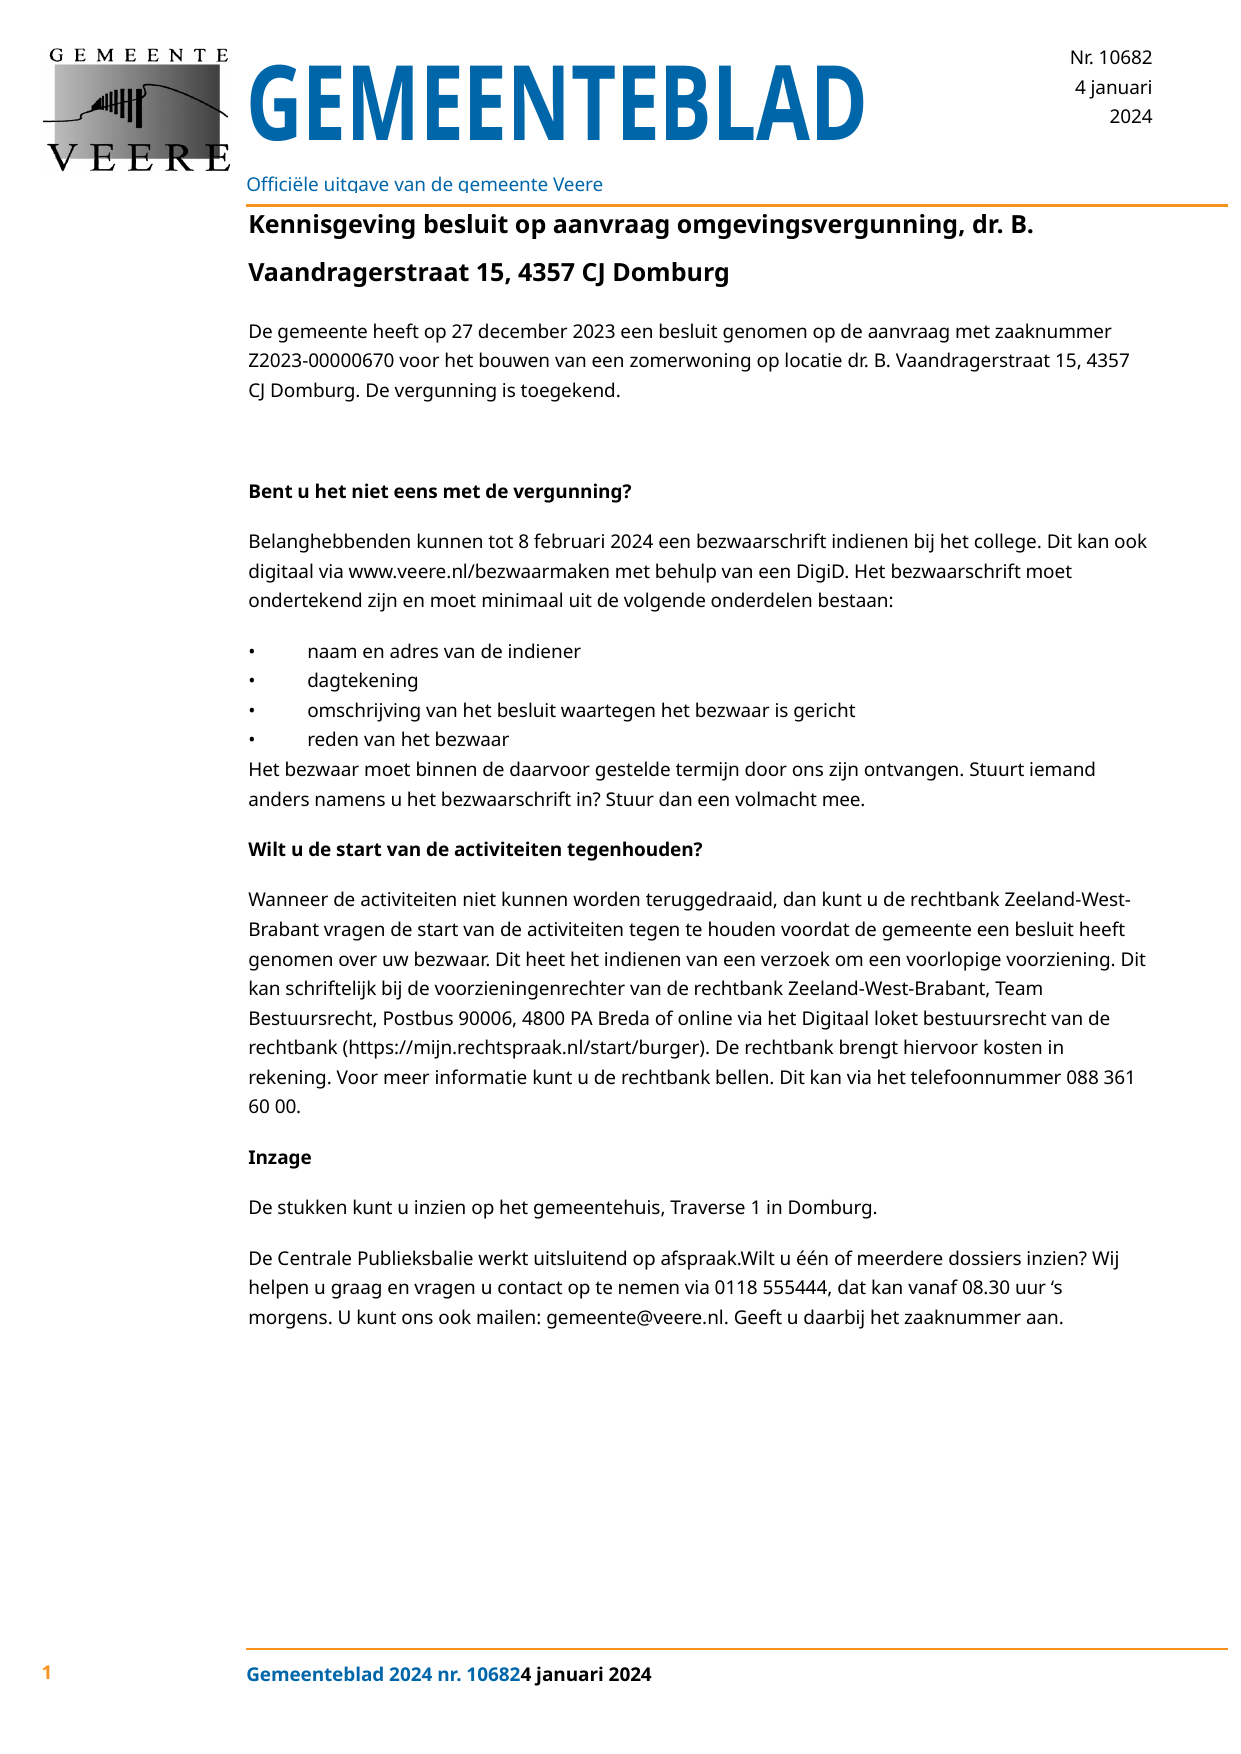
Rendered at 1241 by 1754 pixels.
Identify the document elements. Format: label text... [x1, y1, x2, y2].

list naam en adres van de indiener [248, 638, 1152, 664]
list omschrijving van het besluit waartegen het bezwaar is gericht [248, 697, 1152, 723]
text Bent u het niet eens met de vergunning? [248, 478, 1152, 504]
picture [41, 47, 231, 172]
list reden van het bezwaar [248, 727, 1152, 752]
text Kennisgeving besluit op aanvraag omgevingsvergunning, dr. B. Vaandragerstraat 15, 4357 CJ Domburg [248, 207, 1152, 288]
text De stukken kunt u inzien op het gemeentehuis, Traverse 1 in Domburg. [248, 1194, 1152, 1220]
text De gemeente heeft op 27 december 2023 een besluit genomen op de aanvraag met zaaknummer Z2023-00000670 voor het bouwen van een zomerwoning op locatie dr. B. Vaandragerstraat 15, 4357 CJ Domburg. De vergunning is toegekend. [248, 318, 1152, 403]
list dagtekening [248, 667, 1152, 693]
text De Centrale Publieksbalie werkt uitsluitend op afspraak.Wilt u één of meerdere dossiers inzien? Wij helpen u graag en vragen u contact op te nemen via 0118 555444, dat kan vanaf 08.30 uur ‘s morgens. U kunt ons ook mailen: gemeente@veere.nl. Geeft u daarbij het zaaknummer aan. [248, 1245, 1152, 1330]
text Wanneer de activiteiten niet kunnen worden teruggedraaid, dan kunt u de rechtbank Zeeland-West-Brabant vragen de start van de activiteiten tegen te houden voordat de gemeente een besluit heeft genomen over uw bezwaar. Dit heet het indienen van een verzoek om een voorlopige voorziening. Dit kan schriftelijk bij de voorzieningenrechter van de rechtbank Zeeland-West-Brabant, Team Bestuursrecht, Postbus 90006, 4800 PA Breda of online via het Digitaal loket bestuursrecht van de rechtbank (https://mijn.rechtspraak.nl/start/burger). De rechtbank brengt hiervoor kosten in rekening. Voor meer informatie kunt u de rechtbank bellen. Dit kan via het telefoonnummer 088 361 60 00. [248, 887, 1152, 1119]
text Het bezwaar moet binnen de daarvoor gestelde termijn door ons zijn ontvangen. Stuurt iemand anders namens u het bezwaarschrift in? Stuur dan een volmacht mee. [248, 756, 1152, 812]
text Belanghebbenden kunnen tot 8 februari 2024 een bezwaarschrift indienen bij het college. Dit kan ook digitaal via www.veere.nl/bezwaarmaken met behulp van een DigiD. Het bezwaarschrift moet ondertekend zijn en moet minimaal uit de volgende onderdelen bestaan: [248, 528, 1152, 613]
text Inzage [248, 1144, 1152, 1170]
text Wilt u de start van de activiteiten tegenhouden? [248, 836, 1152, 862]
